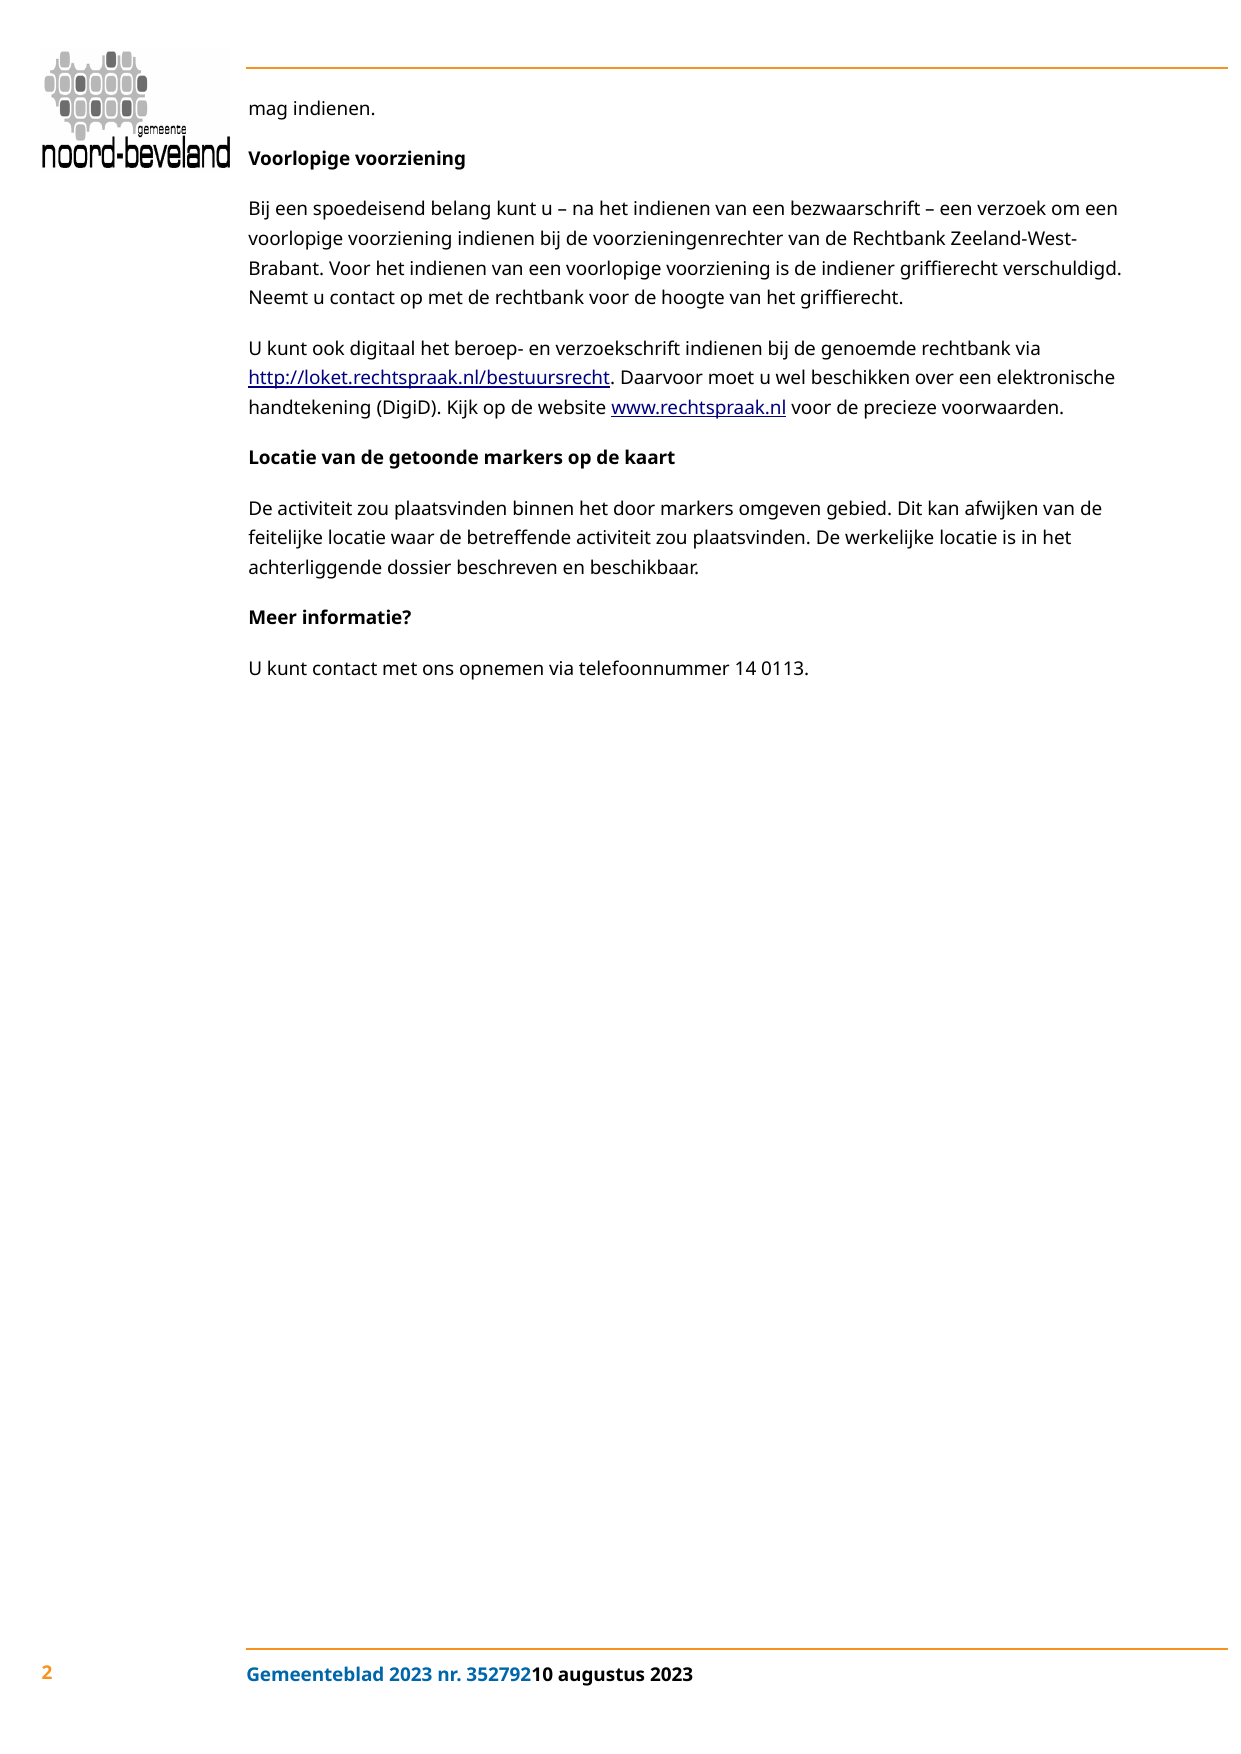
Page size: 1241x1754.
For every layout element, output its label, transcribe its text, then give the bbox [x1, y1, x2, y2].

text De activiteit zou plaatsvinden binnen het door markers omgeven gebied. Dit kan afwijken van de feitelijke locatie waar de betreffende activiteit zou plaatsvinden. De werkelijke locatie is in het achterliggende dossier beschreven en beschikbaar. [248, 495, 1152, 580]
text Locatie van de getoonde markers op de kaart [248, 444, 1152, 470]
text Bij een spoedeisend belang kunt u – na het indienen van een bezwaarschrift – een verzoek om een voorlopige voorziening indienen bij de voorzieningenrechter van de Rechtbank Zeeland-West-Brabant. Voor het indienen van een voorlopige voorziening is de indiener griffierecht verschuldigd. Neemt u contact op met de rechtbank voor de hoogte van het griffierecht. [248, 196, 1152, 310]
text Meer informatie? [248, 604, 1152, 630]
text mag indienen. [248, 95, 1152, 121]
picture [41, 47, 231, 172]
text Voorlopige voorziening [248, 145, 1152, 171]
text U kunt contact met ons opnemen via telefoonnummer 14 0113. [248, 655, 1152, 681]
text U kunt ook digitaal het beroep- en verzoekschrift indienen bij de genoemde rechtbank via http://loket.rechtspraak.nl/bestuursrecht. Daarvoor moet u wel beschikken over een elektronische handtekening (DigiD). Kijk op de website www.rechtspraak.nl voor de precieze voorwaarden. [248, 335, 1152, 420]
